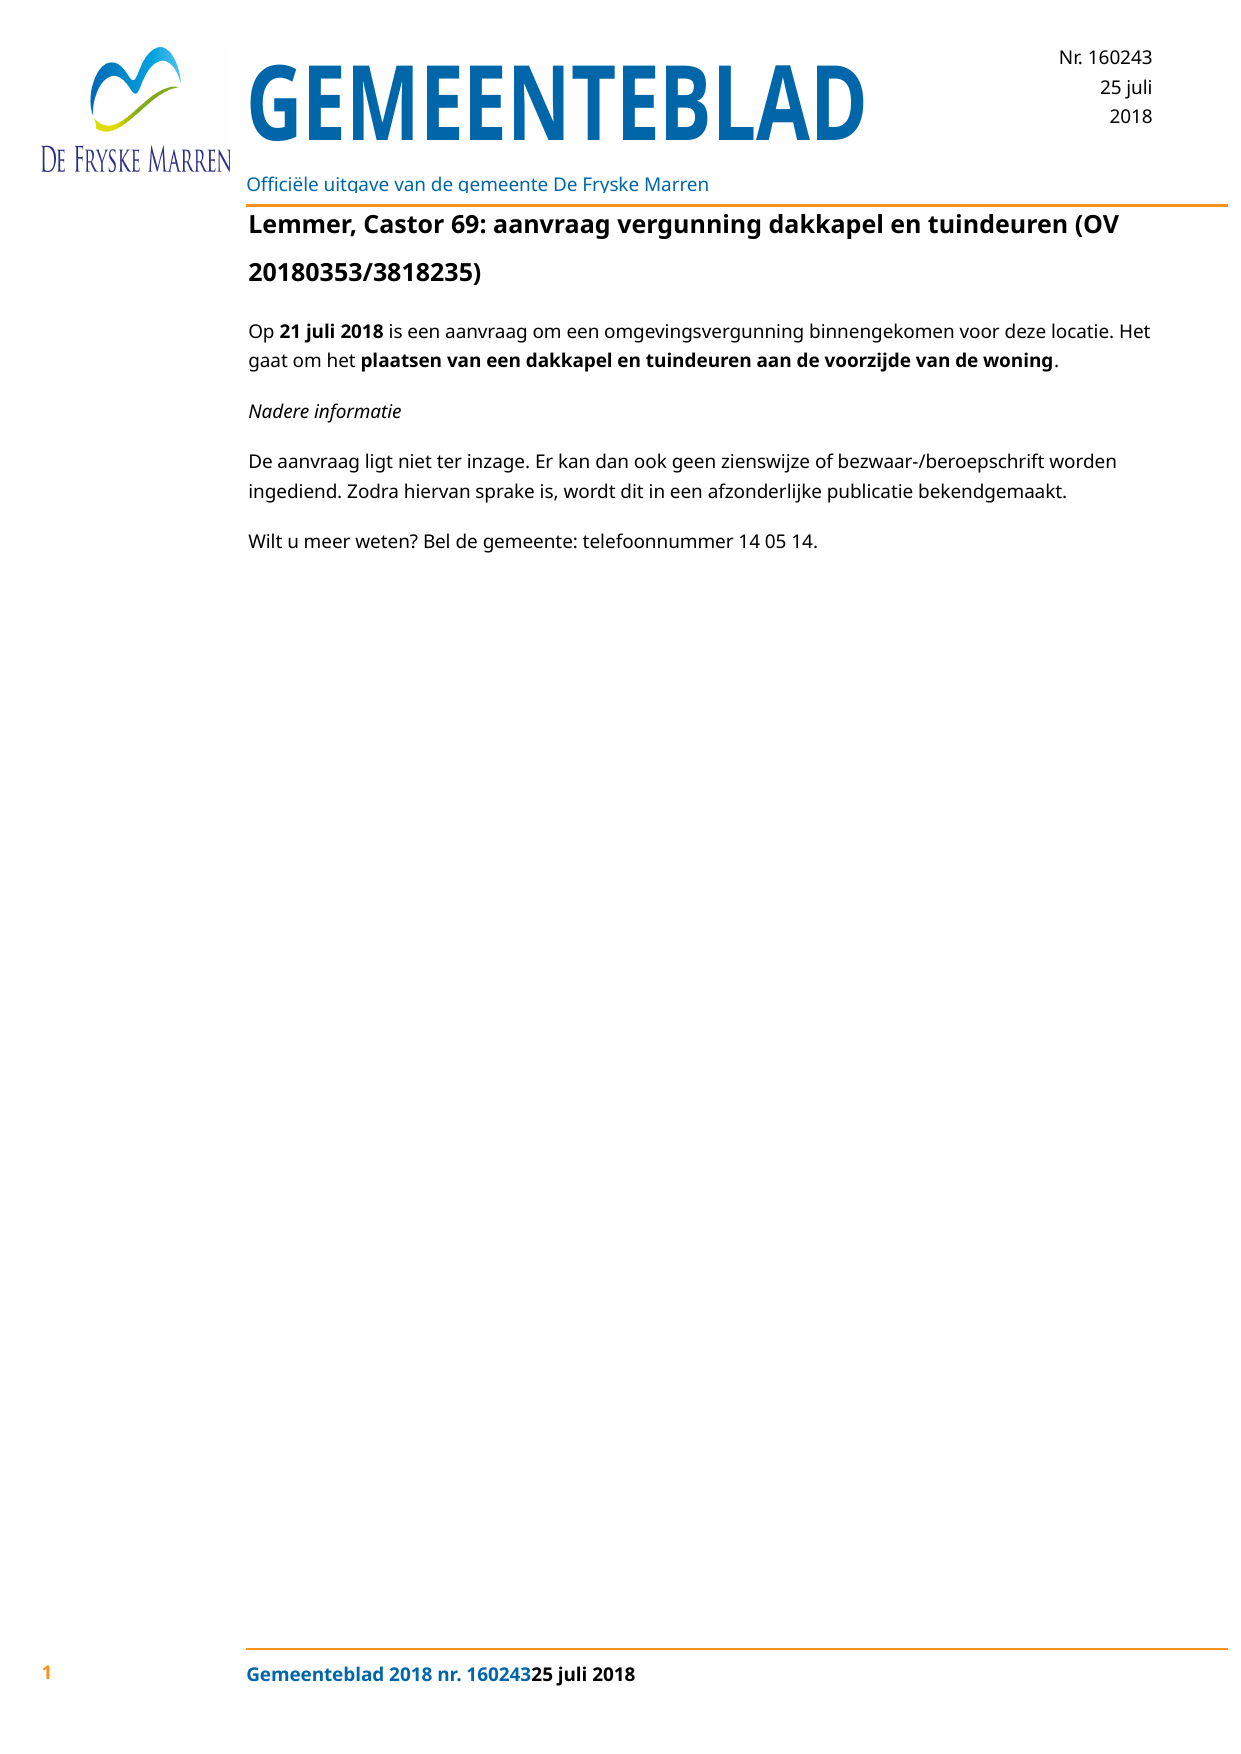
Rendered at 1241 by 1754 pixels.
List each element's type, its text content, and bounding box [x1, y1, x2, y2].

text Nadere informatie [248, 398, 1152, 424]
text Lemmer, Castor 69: aanvraag vergunning dakkapel en tuindeuren (OV 20180353/3818235) [248, 207, 1152, 288]
picture [41, 47, 231, 172]
text Op 21 juli 2018 is een aanvraag om een omgevingsvergunning binnengekomen voor deze locatie. Het gaat om het plaatsen van een dakkapel en tuindeuren aan de voorzijde van de woning. [248, 318, 1152, 373]
text De aanvraag ligt niet ter inzage. Er kan dan ook geen zienswijze of bezwaar-/beroepschrift worden ingediend. Zodra hiervan sprake is, wordt dit in een afzonderlijke publicatie bekendgemaakt. [248, 448, 1152, 504]
text Wilt u meer weten? Bel de gemeente: telefoonnummer 14 05 14. [248, 528, 1152, 554]
